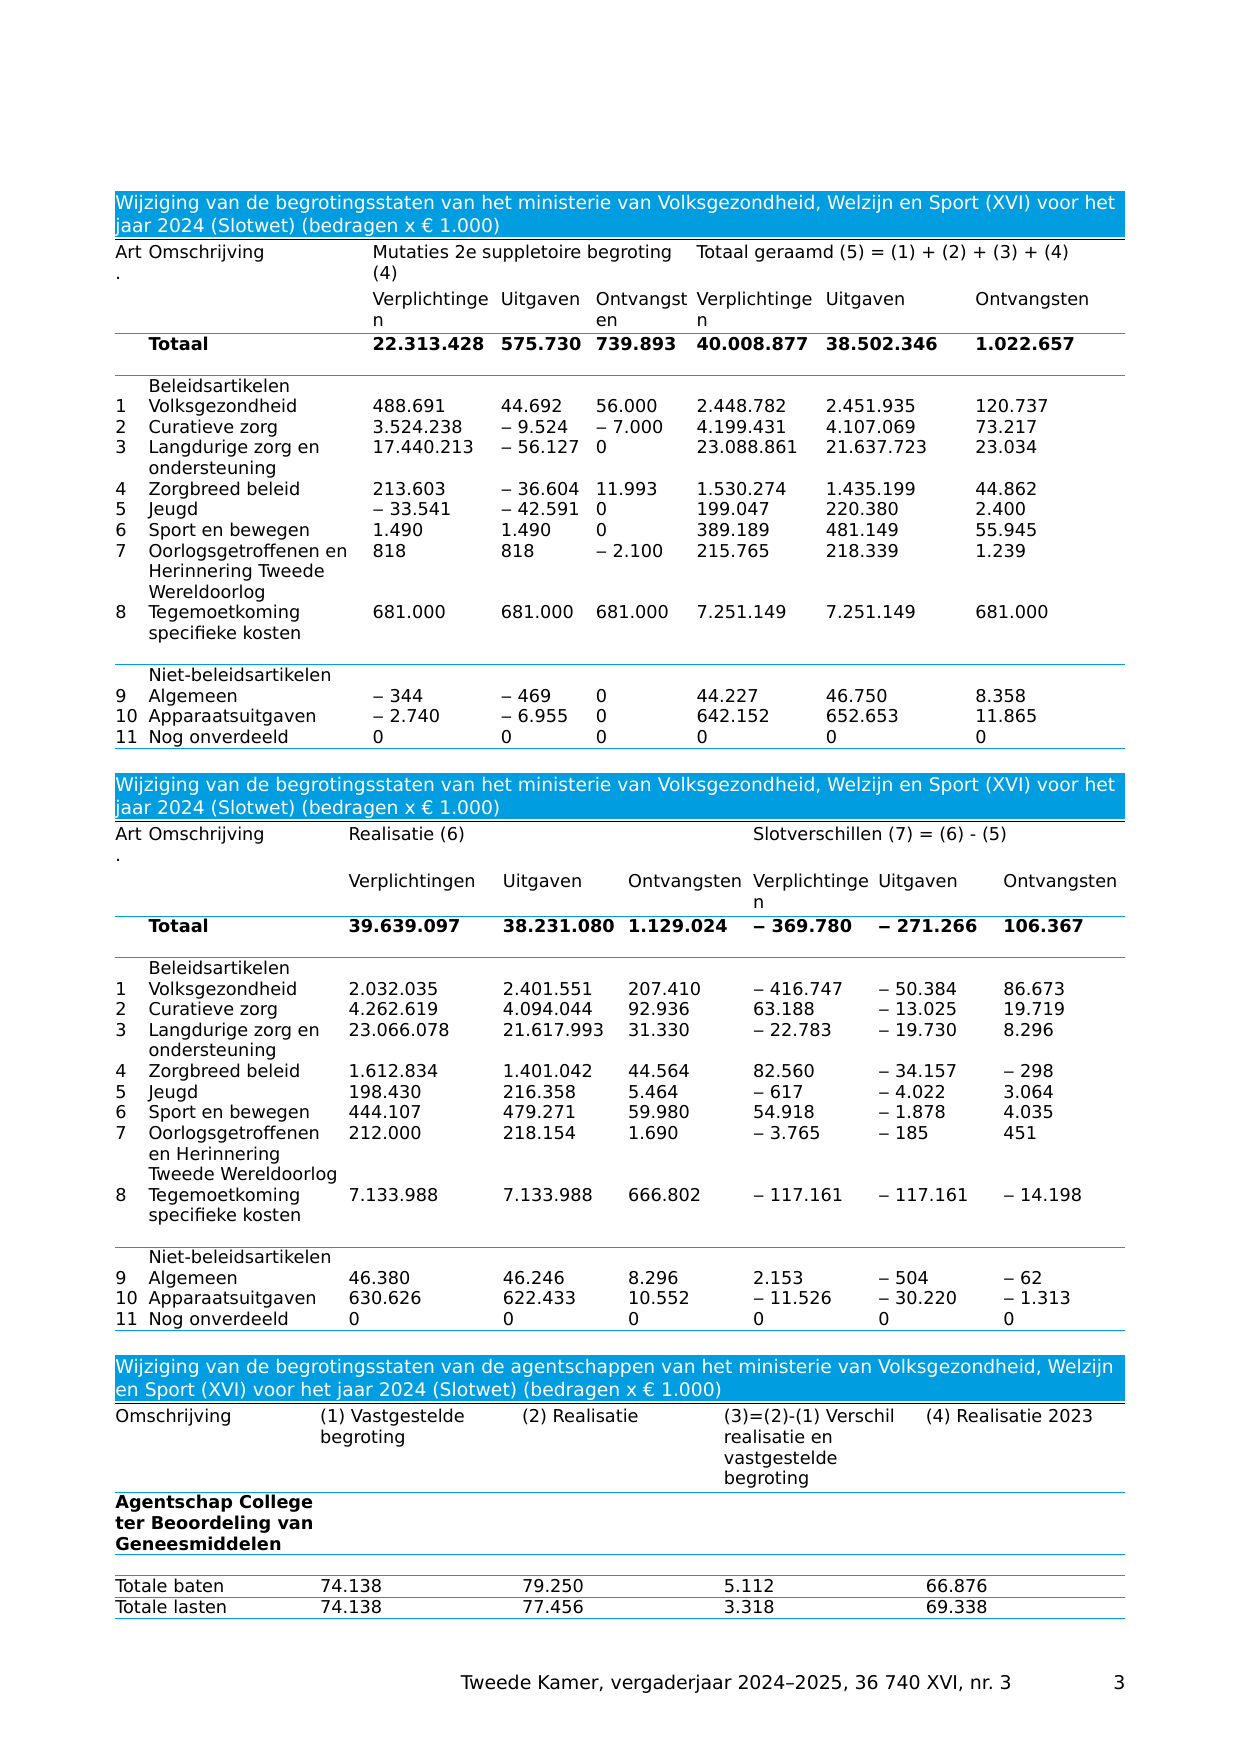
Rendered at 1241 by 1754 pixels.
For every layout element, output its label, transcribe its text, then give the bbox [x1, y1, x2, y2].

table_cell 1.239 [972, 541, 1125, 602]
table_cell Beleidsartikelen [145, 376, 369, 396]
table_cell Uitgaven [498, 286, 593, 333]
table_cell 3.524.238 [370, 417, 498, 437]
table_cell Sport en bewegen [145, 1102, 345, 1123]
table_cell [1000, 1248, 1125, 1268]
table_cell ‒ 117.161 [875, 1185, 1000, 1226]
table_cell Art. [115, 822, 145, 868]
table_cell 4 [115, 479, 145, 499]
table_cell 0 [593, 727, 693, 747]
table_cell ‒ 3.765 [750, 1123, 875, 1185]
table_cell Oorlogsgetroffenen en Herinnering Tweede Wereldoorlog [145, 1123, 345, 1185]
table_cell 681.000 [498, 603, 593, 644]
table_cell [694, 355, 823, 375]
table_cell [500, 1248, 625, 1268]
table_cell 218.339 [823, 541, 972, 602]
table_cell 0 [370, 727, 498, 747]
table_cell 73.217 [972, 417, 1125, 437]
table_cell ‒ 34.157 [875, 1061, 1000, 1082]
table_cell Curatieve zorg [145, 999, 345, 1020]
table_cell 77.456 [519, 1598, 721, 1618]
table_cell 4 [115, 1061, 145, 1082]
table_cell 44.564 [625, 1061, 750, 1082]
table_cell 1.435.199 [823, 479, 972, 499]
table_cell 2 [115, 417, 145, 437]
table_cell 4.199.431 [694, 417, 823, 437]
table_cell 5 [115, 499, 145, 520]
table_cell 575.730 [498, 334, 593, 354]
table_cell [115, 958, 145, 978]
table_cell 212.000 [345, 1123, 500, 1185]
table_cell 0 [345, 1309, 500, 1329]
table_cell 1.530.274 [694, 479, 823, 499]
table_cell 207.410 [625, 979, 750, 999]
table_cell 9 [115, 686, 145, 706]
table_cell Ontvangsten [625, 869, 750, 916]
table_cell [115, 286, 145, 333]
table_cell ‒ 62 [1000, 1268, 1125, 1288]
table_cell [972, 644, 1125, 664]
table_cell Apparaatsuitgaven [145, 706, 369, 727]
table_cell 63.188 [750, 999, 875, 1020]
table_cell ‒ 185 [875, 1123, 1000, 1185]
table_cell ‒ 14.198 [1000, 1185, 1125, 1226]
table_cell Volksgezondheid [145, 979, 345, 999]
table_cell 4.262.619 [345, 999, 500, 1020]
table_cell [1000, 958, 1125, 978]
table_cell 7 [115, 1123, 145, 1185]
table_cell 0 [593, 438, 693, 479]
table_cell [498, 665, 593, 686]
table_cell Jeugd [145, 1082, 345, 1102]
table_cell ‒ 13.025 [875, 999, 1000, 1020]
table_cell 55.945 [972, 520, 1125, 541]
table_cell ‒ 469 [498, 686, 593, 706]
table_cell 0 [972, 727, 1125, 747]
table_cell 79.250 [519, 1576, 721, 1597]
table_cell [115, 665, 145, 686]
table_cell 44.862 [972, 479, 1125, 499]
table_cell 7.133.988 [345, 1185, 500, 1226]
table_cell (1) Vastgestelde begroting [317, 1404, 519, 1492]
table_cell [345, 1226, 500, 1247]
table_cell 444.107 [345, 1102, 500, 1123]
table_cell 5.464 [625, 1082, 750, 1102]
table_cell 8.296 [625, 1268, 750, 1288]
table_cell 622.433 [500, 1288, 625, 1309]
table_cell 38.502.346 [823, 334, 972, 354]
table_cell Ontvangsten [593, 286, 693, 333]
table_cell [875, 1226, 1000, 1247]
table_cell [750, 1226, 875, 1247]
table_cell Verplichtingen [750, 869, 875, 916]
table_cell [593, 376, 693, 396]
table_cell ‒ 1.878 [875, 1102, 1000, 1123]
table_cell 2.400 [972, 499, 1125, 520]
table_cell Tegemoetkoming specifieke kosten [145, 1185, 345, 1226]
table_cell 31.330 [625, 1020, 750, 1061]
table_cell 1 [115, 979, 145, 999]
table_cell Volksgezondheid [145, 396, 369, 417]
table_cell 46.380 [345, 1268, 500, 1288]
table_cell [519, 1493, 721, 1554]
table_cell ‒ 416.747 [750, 979, 875, 999]
table_cell [625, 1226, 750, 1247]
table_cell 6 [115, 1102, 145, 1123]
table_cell 2.032.035 [345, 979, 500, 999]
table_cell 3.064 [1000, 1082, 1125, 1102]
table_cell ‒ 50.384 [875, 979, 1000, 999]
table_cell 11 [115, 727, 145, 747]
table_cell 666.802 [625, 1185, 750, 1226]
table_cell 23.066.078 [345, 1020, 500, 1061]
table_cell 5.112 [721, 1576, 923, 1597]
table_cell [115, 644, 145, 664]
table_cell Zorgbreed beleid [145, 1061, 345, 1082]
table_cell 1.490 [370, 520, 498, 541]
table_cell 479.271 [500, 1102, 625, 1123]
table_cell 0 [694, 727, 823, 747]
table_cell 21.617.993 [500, 1020, 625, 1061]
table_cell 4.035 [1000, 1102, 1125, 1123]
table_cell ‒ 4.022 [875, 1082, 1000, 1102]
table_cell ‒ 33.541 [370, 499, 498, 520]
table_cell 4.094.044 [500, 999, 625, 1020]
table_cell [317, 1493, 519, 1554]
table_cell Totale lasten [115, 1598, 317, 1618]
table_cell [593, 355, 693, 375]
table_cell Langdurige zorg en ondersteuning [145, 1020, 345, 1061]
table_cell [345, 958, 500, 978]
table_cell [370, 376, 498, 396]
table_cell Verplichtingen [694, 286, 823, 333]
table_cell [498, 376, 593, 396]
table_cell 198.430 [345, 1082, 500, 1102]
table_cell ‒ 617 [750, 1082, 875, 1102]
table_cell ‒ 9.524 [498, 417, 593, 437]
table_cell ‒ 1.313 [1000, 1288, 1125, 1309]
table_cell 10 [115, 706, 145, 727]
table_cell 7.133.988 [500, 1185, 625, 1226]
table_cell 652.653 [823, 706, 972, 727]
table_cell 22.313.428 [370, 334, 498, 354]
table_cell 56.000 [593, 396, 693, 417]
table_cell 2.153 [750, 1268, 875, 1288]
table_cell [823, 355, 972, 375]
table_cell 66.876 [923, 1576, 1125, 1597]
table_cell [750, 958, 875, 978]
table_cell 9 [115, 1268, 145, 1288]
table_cell Ontvangsten [1000, 869, 1125, 916]
table_cell Jeugd [145, 499, 369, 520]
table_cell [923, 1493, 1125, 1554]
table_cell 8.358 [972, 686, 1125, 706]
table_cell 1.690 [625, 1123, 750, 1185]
table_cell 86.673 [1000, 979, 1125, 999]
table_cell 82.560 [750, 1061, 875, 1082]
table_cell [115, 1555, 317, 1575]
table_cell Totaal geraamd (5) = (1) + (2) + (3) + (4) [694, 240, 1125, 286]
table_cell 0 [593, 706, 693, 727]
table_cell 40.008.877 [694, 334, 823, 354]
table_cell 19.719 [1000, 999, 1125, 1020]
table_cell [345, 937, 500, 957]
table_cell [625, 1248, 750, 1268]
table_cell Omschrijving [145, 822, 345, 868]
table_cell 216.358 [500, 1082, 625, 1102]
table_cell [145, 937, 345, 957]
table_cell 0 [500, 1309, 625, 1329]
table_cell 7.251.149 [823, 603, 972, 644]
table_cell [593, 644, 693, 664]
table_cell Algemeen [145, 686, 369, 706]
table_cell [923, 1555, 1125, 1575]
table_cell 10.552 [625, 1288, 750, 1309]
table_cell [593, 665, 693, 686]
table_cell ‒ 11.526 [750, 1288, 875, 1309]
table_cell Nog onverdeeld [145, 727, 369, 747]
table_cell 681.000 [593, 603, 693, 644]
table_cell 11.865 [972, 706, 1125, 727]
table_cell [823, 644, 972, 664]
table_cell Agentschap College ter Beoordeling van Geneesmiddelen [115, 1493, 317, 1554]
table_cell [145, 355, 369, 375]
table_cell Realisatie (6) [345, 822, 750, 868]
table_cell 1.612.834 [345, 1061, 500, 1082]
table_cell 8 [115, 1185, 145, 1226]
table_cell [317, 1555, 519, 1575]
table_cell [750, 1248, 875, 1268]
table_cell [115, 334, 145, 354]
table_cell 69.338 [923, 1598, 1125, 1618]
table_cell ‒ 344 [370, 686, 498, 706]
table_cell 0 [823, 727, 972, 747]
table_cell Beleidsartikelen [145, 958, 345, 978]
table_cell Slotverschillen (7) = (6) - (5) [750, 822, 1125, 868]
table_cell 1.490 [498, 520, 593, 541]
table_cell ‒ 369.780 [750, 917, 875, 937]
table_cell Apparaatsuitgaven [145, 1288, 345, 1309]
table_cell [115, 1248, 145, 1268]
table_cell 17.440.213 [370, 438, 498, 479]
table_cell Totaal [145, 334, 369, 354]
table_cell 0 [1000, 1309, 1125, 1329]
table_cell Nog onverdeeld [145, 1309, 345, 1329]
table_cell Oorlogsgetroffenen en Herinnering Tweede Wereldoorlog [145, 541, 369, 602]
table_cell [694, 644, 823, 664]
table_cell ‒ 42.591 [498, 499, 593, 520]
table_cell 7.251.149 [694, 603, 823, 644]
table_cell 54.918 [750, 1102, 875, 1123]
table_cell 59.980 [625, 1102, 750, 1123]
table_cell 451 [1000, 1123, 1125, 1185]
table_cell 213.603 [370, 479, 498, 499]
table_cell 46.750 [823, 686, 972, 706]
table_cell ‒ 56.127 [498, 438, 593, 479]
table_cell 0 [593, 499, 693, 520]
table_cell [115, 869, 145, 916]
table_cell Tegemoetkoming specifieke kosten [145, 603, 369, 644]
table_cell 3 [115, 438, 145, 479]
table_cell [625, 937, 750, 957]
table_cell 642.152 [694, 706, 823, 727]
table_cell 74.138 [317, 1598, 519, 1618]
table_cell 818 [370, 541, 498, 602]
table_cell [972, 376, 1125, 396]
table_cell Verplichtingen [345, 869, 500, 916]
table_cell 0 [625, 1309, 750, 1329]
table_cell 1 [115, 396, 145, 417]
table_cell 1.022.657 [972, 334, 1125, 354]
table_cell Totale baten [115, 1576, 317, 1597]
table_cell 74.138 [317, 1576, 519, 1597]
table_cell Niet-beleidsartikelen [145, 1248, 345, 1268]
table_cell 39.639.097 [345, 917, 500, 937]
table_cell 218.154 [500, 1123, 625, 1185]
table_cell 220.380 [823, 499, 972, 520]
table_cell ‒ 117.161 [750, 1185, 875, 1226]
table_cell ‒ 504 [875, 1268, 1000, 1288]
table_cell 6 [115, 520, 145, 541]
table_cell [823, 665, 972, 686]
table_cell 23.088.861 [694, 438, 823, 479]
table_cell Mutaties 2e suppletoire begroting (4) [370, 240, 693, 286]
table_cell 0 [750, 1309, 875, 1329]
table_cell 3.318 [721, 1598, 923, 1618]
table_cell [519, 1555, 721, 1575]
table_cell ‒ 22.783 [750, 1020, 875, 1061]
table_cell Algemeen [145, 1268, 345, 1288]
table_cell Sport en bewegen [145, 520, 369, 541]
table_cell [145, 644, 369, 664]
table_cell Uitgaven [823, 286, 972, 333]
table_cell Uitgaven [875, 869, 1000, 916]
table_cell [875, 1248, 1000, 1268]
table_cell Curatieve zorg [145, 417, 369, 437]
table_cell 3 [115, 1020, 145, 1061]
table_cell 8.296 [1000, 1020, 1125, 1061]
table_cell (2) Realisatie [519, 1404, 721, 1492]
table_cell [823, 376, 972, 396]
table_cell ‒ 2.740 [370, 706, 498, 727]
table_cell 0 [875, 1309, 1000, 1329]
table_cell 11.993 [593, 479, 693, 499]
table_cell 0 [593, 520, 693, 541]
table_cell 1.401.042 [500, 1061, 625, 1082]
table_cell 5 [115, 1082, 145, 1102]
table_cell Omschrijving [145, 240, 369, 286]
table_cell 389.189 [694, 520, 823, 541]
table_cell 2.451.935 [823, 396, 972, 417]
table_cell 681.000 [972, 603, 1125, 644]
table_cell [721, 1493, 923, 1554]
table_cell [875, 958, 1000, 978]
table_cell 1.129.024 [625, 917, 750, 937]
table_cell 44.227 [694, 686, 823, 706]
table_cell 2 [115, 999, 145, 1020]
table_cell [500, 958, 625, 978]
table_cell Omschrijving [115, 1404, 317, 1492]
table_cell ‒ 298 [1000, 1061, 1125, 1082]
table_cell Art. [115, 240, 145, 286]
table_cell 106.367 [1000, 917, 1125, 937]
table_cell [115, 937, 145, 957]
table_cell [498, 644, 593, 664]
table_cell [145, 869, 345, 916]
table_cell 10 [115, 1288, 145, 1309]
table_cell 120.737 [972, 396, 1125, 417]
table_cell [875, 937, 1000, 957]
table_cell 215.765 [694, 541, 823, 602]
table_cell ‒ 30.220 [875, 1288, 1000, 1309]
table_cell 44.692 [498, 396, 593, 417]
table_cell 630.626 [345, 1288, 500, 1309]
table_cell Verplichtingen [370, 286, 498, 333]
table_cell [1000, 937, 1125, 957]
table_cell 488.691 [370, 396, 498, 417]
table_cell [370, 355, 498, 375]
table_cell 681.000 [370, 603, 498, 644]
table_cell ‒ 7.000 [593, 417, 693, 437]
table_cell [750, 937, 875, 957]
table_cell 2.401.551 [500, 979, 625, 999]
table_cell ‒ 271.266 [875, 917, 1000, 937]
table_cell 818 [498, 541, 593, 602]
table_cell Niet-beleidsartikelen [145, 665, 369, 686]
table_cell 8 [115, 603, 145, 644]
table_cell Zorgbreed beleid [145, 479, 369, 499]
table_cell [972, 355, 1125, 375]
table_cell [115, 376, 145, 396]
table_cell 92.936 [625, 999, 750, 1020]
table_cell [370, 665, 498, 686]
table_cell [721, 1555, 923, 1575]
table_cell [500, 937, 625, 957]
table_cell ‒ 6.955 [498, 706, 593, 727]
table_cell ‒ 36.604 [498, 479, 593, 499]
table_cell ‒ 2.100 [593, 541, 693, 602]
table_cell [500, 1226, 625, 1247]
table_cell 38.231.080 [500, 917, 625, 937]
table_cell ‒ 19.730 [875, 1020, 1000, 1061]
table_cell [370, 644, 498, 664]
table_cell 0 [593, 686, 693, 706]
table_cell 2.448.782 [694, 396, 823, 417]
table_cell 23.034 [972, 438, 1125, 479]
table_cell [145, 286, 369, 333]
table_cell [972, 665, 1125, 686]
table_cell [115, 1226, 145, 1247]
table_cell [498, 355, 593, 375]
table_cell Ontvangsten [972, 286, 1125, 333]
table_cell [1000, 1226, 1125, 1247]
table_cell 46.246 [500, 1268, 625, 1288]
table_cell [694, 376, 823, 396]
table_cell 481.149 [823, 520, 972, 541]
table_cell Totaal [145, 917, 345, 937]
table_cell [625, 958, 750, 978]
table_cell 199.047 [694, 499, 823, 520]
table_cell 0 [498, 727, 593, 747]
table_cell [115, 355, 145, 375]
table_cell 11 [115, 1309, 145, 1329]
table_cell 7 [115, 541, 145, 602]
table_cell Uitgaven [500, 869, 625, 916]
table_cell (4) Realisatie 2023 [923, 1404, 1125, 1492]
table_cell Langdurige zorg en ondersteuning [145, 438, 369, 479]
table_cell 739.893 [593, 334, 693, 354]
table_cell 4.107.069 [823, 417, 972, 437]
table_cell [115, 917, 145, 937]
table_cell (3)=(2)-(1) Verschil realisatie en vastgestelde begroting [721, 1404, 923, 1492]
table_cell [345, 1248, 500, 1268]
table_cell [145, 1226, 345, 1247]
table_cell 21.637.723 [823, 438, 972, 479]
table_cell [694, 665, 823, 686]
